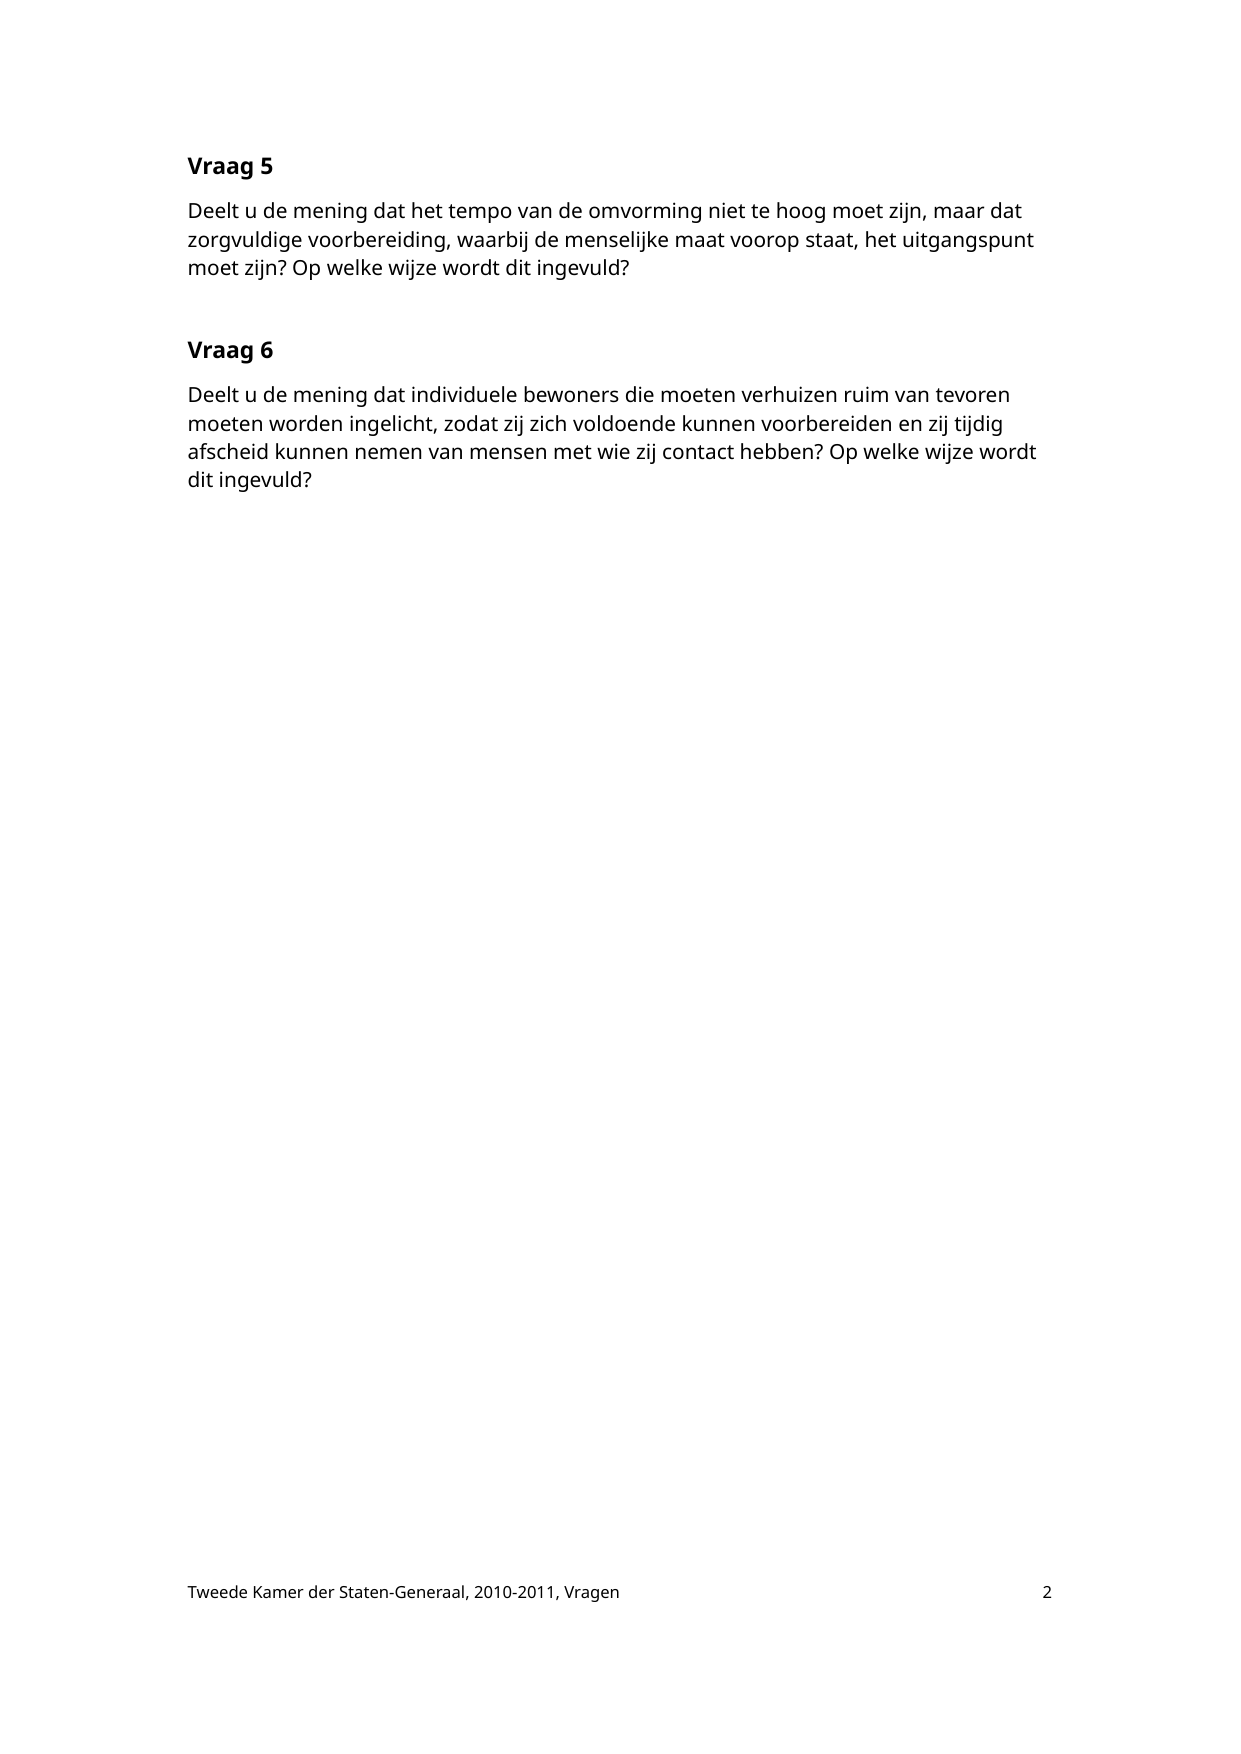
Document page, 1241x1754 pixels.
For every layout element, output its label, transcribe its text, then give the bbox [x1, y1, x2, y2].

text Deelt u de mening dat het tempo van de omvorming niet te hoog moet zijn, maar dat zorgvuldige voorbereiding, waarbij de menselijke maat voorop staat, het uitgangspunt moet zijn? Op welke wijze wordt dit ingevuld? [187, 196, 1053, 282]
subtitle Vraag 5 [187, 150, 1053, 181]
text Deelt u de mening dat individuele bewoners die moeten verhuizen ruim van tevoren moeten worden ingelicht, zodat zij zich voldoende kunnen voorbereiden en zij tijdig afscheid kunnen nemen van mensen met wie zij contact hebben? Op welke wijze wordt dit ingevuld? [187, 380, 1053, 494]
subtitle Vraag 6 [187, 334, 1053, 365]
